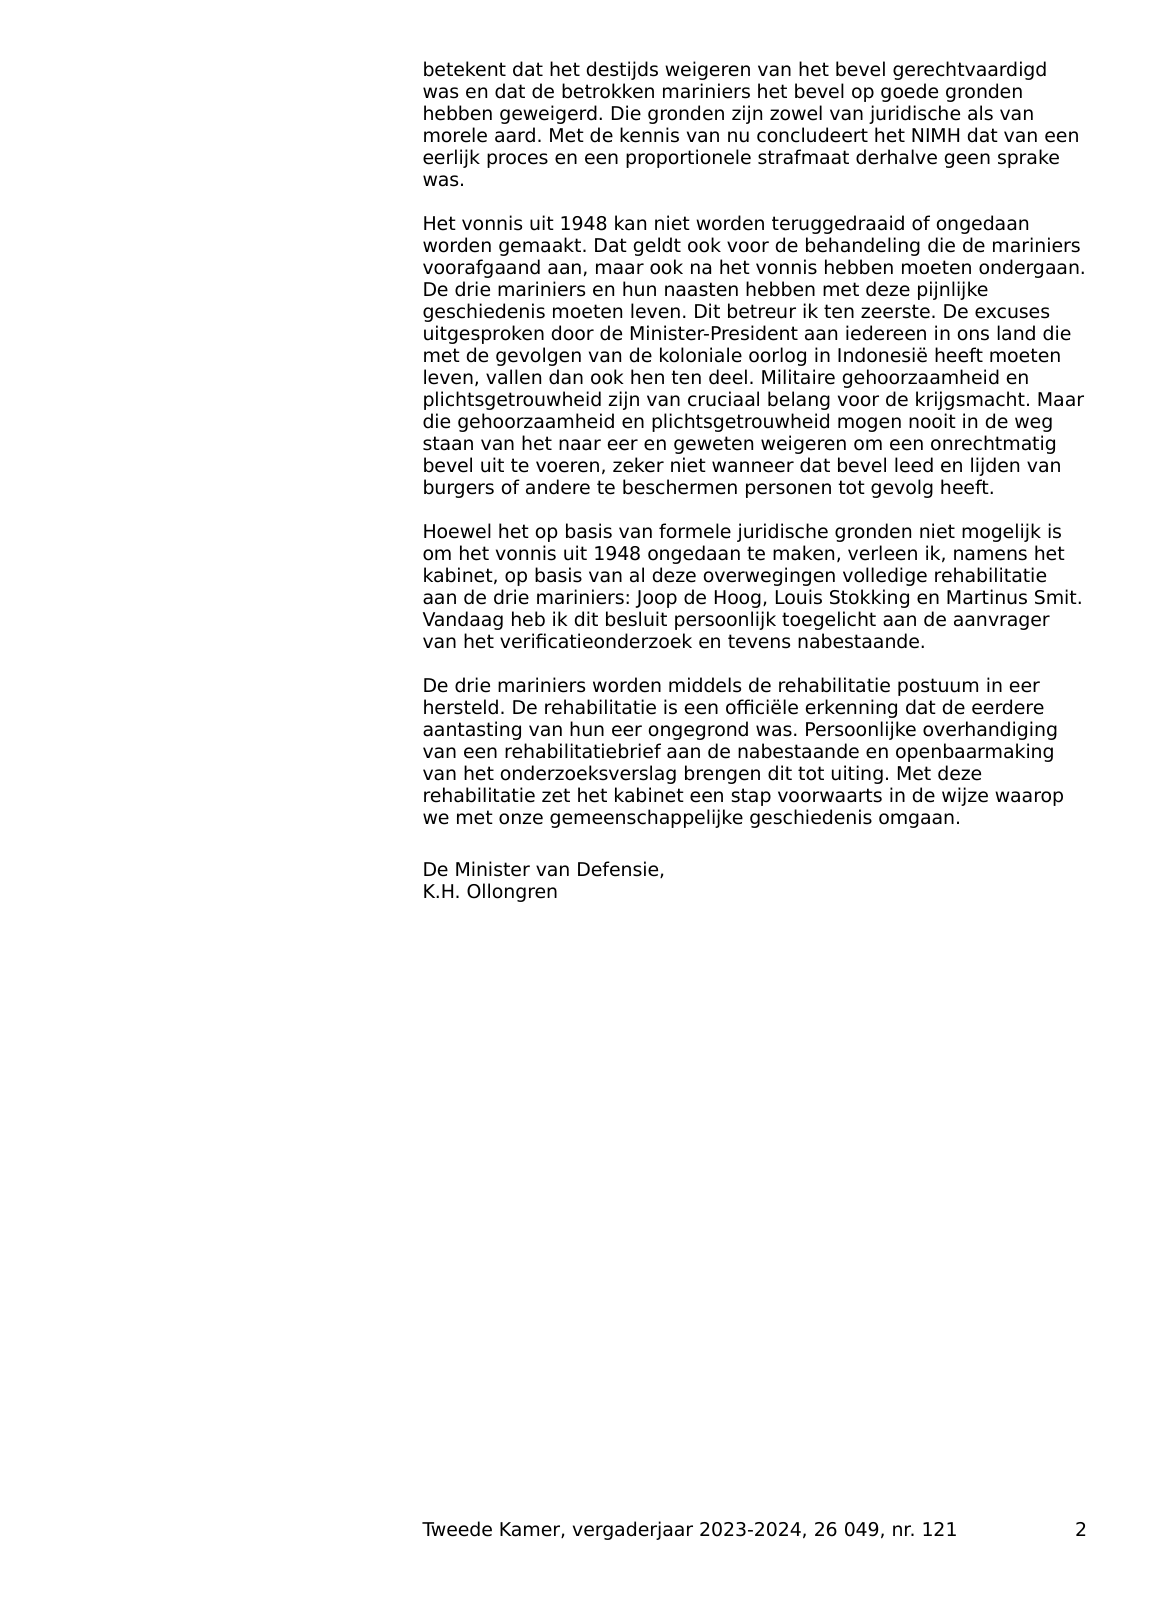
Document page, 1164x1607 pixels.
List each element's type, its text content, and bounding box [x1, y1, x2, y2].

text Het vonnis uit 1948 kan niet worden teruggedraaid of ongedaan worden gemaakt. Dat geldt ook voor de behandeling die de mariniers voorafgaand aan, maar ook na het vonnis hebben moeten ondergaan. De drie mariniers en hun naasten hebben met deze pijnlijke geschiedenis moeten leven. Dit betreur ik ten zeerste. De excuses uitgesproken door de Minister-President aan iedereen in ons land die met de gevolgen van de koloniale oorlog in Indonesië heeft moeten leven, vallen dan ook hen ten deel. Militaire gehoorzaamheid en plichtsgetrouwheid zijn van cruciaal belang voor de krijgsmacht. Maar die gehoorzaamheid en plichtsgetrouwheid mogen nooit in de weg staan van het naar eer en geweten weigeren om een onrechtmatig bevel uit te voeren, zeker niet wanneer dat bevel leed en lijden van burgers of andere te beschermen personen tot gevolg heeft. [422, 213, 1087, 499]
text betekent dat het destijds weigeren van het bevel gerechtvaardigd was en dat de betrokken mariniers het bevel op goede gronden hebben geweigerd. Die gronden zijn zowel van juridische als van morele aard. Met de kennis van nu concludeert het NIMH dat van een eerlijk proces en een proportionele strafmaat derhalve geen sprake was. [422, 59, 1087, 191]
text De Minister van Defensie, K.H. Ollongren [422, 859, 1087, 903]
text De drie mariniers worden middels de rehabilitatie postuum in eer hersteld. De rehabilitatie is een officiële erkenning dat de eerdere aantasting van hun eer ongegrond was. Persoonlijke overhandiging van een rehabilitatiebrief aan de nabestaande en openbaarmaking van het onderzoeksverslag brengen dit tot uiting. Met deze rehabilitatie zet het kabinet een stap voorwaarts in de wijze waarop we met onze gemeenschappelijke geschiedenis omgaan. [422, 675, 1087, 829]
text Hoewel het op basis van formele juridische gronden niet mogelijk is om het vonnis uit 1948 ongedaan te maken, verleen ik, namens het kabinet, op basis van al deze overwegingen volledige rehabilitatie aan de drie mariniers: Joop de Hoog, Louis Stokking en Martinus Smit. Vandaag heb ik dit besluit persoonlijk toegelicht aan de aanvrager van het verificatieonderzoek en tevens nabestaande. [422, 521, 1087, 653]
